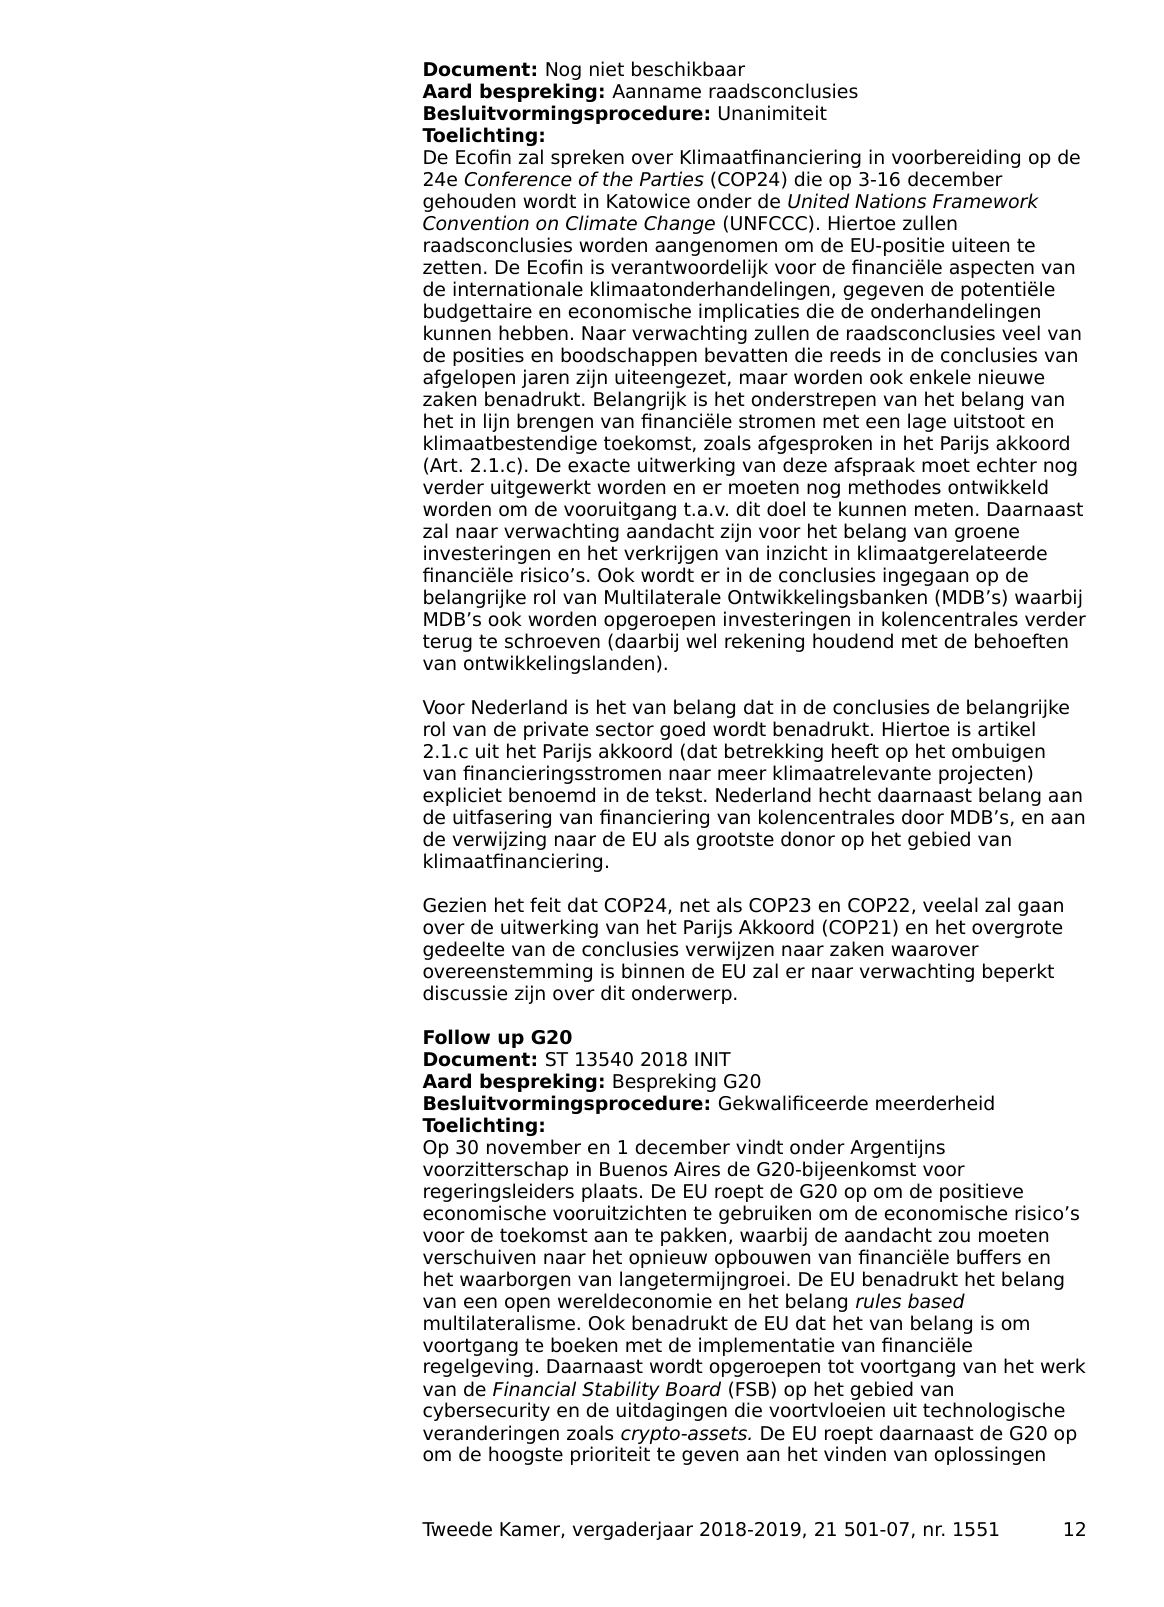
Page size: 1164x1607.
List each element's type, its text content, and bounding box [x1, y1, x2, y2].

text Document: ST 13540 2018 INIT [422, 1049, 1087, 1071]
text Toelichting: [422, 1115, 1087, 1137]
text Besluitvormingsprocedure: Unanimiteit [422, 103, 1087, 125]
text Document: Nog niet beschikbaar [422, 59, 1087, 81]
text Follow up G20 [422, 1027, 1087, 1049]
text Aard bespreking: Bespreking G20 [422, 1071, 1087, 1093]
text Op 30 november en 1 december vindt onder Argentijns voorzitterschap in Buenos Aires de G20-bijeenkomst voor regeringsleiders plaats. De EU roept de G20 op om de positieve economische vooruitzichten te gebruiken om de economische risico’s voor de toekomst aan te pakken, waarbij de aandacht zou moeten verschuiven naar het opnieuw opbouwen van financiële buffers en het waarborgen van langetermijngroei. De EU benadrukt het belang van een open wereldeconomie en het belang rules based multilateralisme. Ook benadrukt de EU dat het van belang is om voortgang te boeken met de implementatie van financiële regelgeving. Daarnaast wordt opgeroepen tot voortgang van het werk van de Financial Stability Board (FSB) op het gebied van cybersecurity en de uitdagingen die voortvloeien uit technologische veranderingen zoals crypto-assets. De EU roept daarnaast de G20 op om de hoogste prioriteit te geven aan het vinden van oplossingen [422, 1137, 1087, 1466]
text Aard bespreking: Aanname raadsconclusies [422, 81, 1087, 103]
text Gezien het feit dat COP24, net als COP23 en COP22, veelal zal gaan over de uitwerking van het Parijs Akkoord (COP21) en het overgrote gedeelte van de conclusies verwijzen naar zaken waarover overeenstemming is binnen de EU zal er naar verwachting beperkt discussie zijn over dit onderwerp. [422, 895, 1087, 1004]
text Besluitvormingsprocedure: Gekwalificeerde meerderheid [422, 1093, 1087, 1115]
text Voor Nederland is het van belang dat in de conclusies de belangrijke rol van de private sector goed wordt benadrukt. Hiertoe is artikel 2.1.c uit het Parijs akkoord (dat betrekking heeft op het ombuigen van financieringsstromen naar meer klimaatrelevante projecten) expliciet benoemd in de tekst. Nederland hecht daarnaast belang aan de uitfasering van financiering van kolencentrales door MDB’s, en aan de verwijzing naar de EU als grootste donor op het gebied van klimaatfinanciering. [422, 697, 1087, 872]
text De Ecofin zal spreken over Klimaatfinanciering in voorbereiding op de 24e Conference of the Parties (COP24) die op 3-16 december gehouden wordt in Katowice onder de United Nations Framework Convention on Climate Change (UNFCCC). Hiertoe zullen raadsconclusies worden aangenomen om de EU-positie uiteen te zetten. De Ecofin is verantwoordelijk voor de financiële aspecten van de internationale klimaatonderhandelingen, gegeven de potentiële budgettaire en economische implicaties die de onderhandelingen kunnen hebben. Naar verwachting zullen de raadsconclusies veel van de posities en boodschappen bevatten die reeds in de conclusies van afgelopen jaren zijn uiteengezet, maar worden ook enkele nieuwe zaken benadrukt. Belangrijk is het onderstrepen van het belang van het in lijn brengen van financiële stromen met een lage uitstoot en klimaatbestendige toekomst, zoals afgesproken in het Parijs akkoord (Art. 2.1.c). De exacte uitwerking van deze afspraak moet echter nog verder uitgewerkt worden en er moeten nog methodes ontwikkeld worden om de vooruitgang t.a.v. dit doel te kunnen meten. Daarnaast zal naar verwachting aandacht zijn voor het belang van groene investeringen en het verkrijgen van inzicht in klimaatgerelateerde financiële risico’s. Ook wordt er in de conclusies ingegaan op de belangrijke rol van Multilaterale Ontwikkelingsbanken (MDB’s) waarbij MDB’s ook worden opgeroepen investeringen in kolencentrales verder terug te schroeven (daarbij wel rekening houdend met de behoeften van ontwikkelingslanden). [422, 147, 1087, 674]
text Toelichting: [422, 125, 1087, 147]
